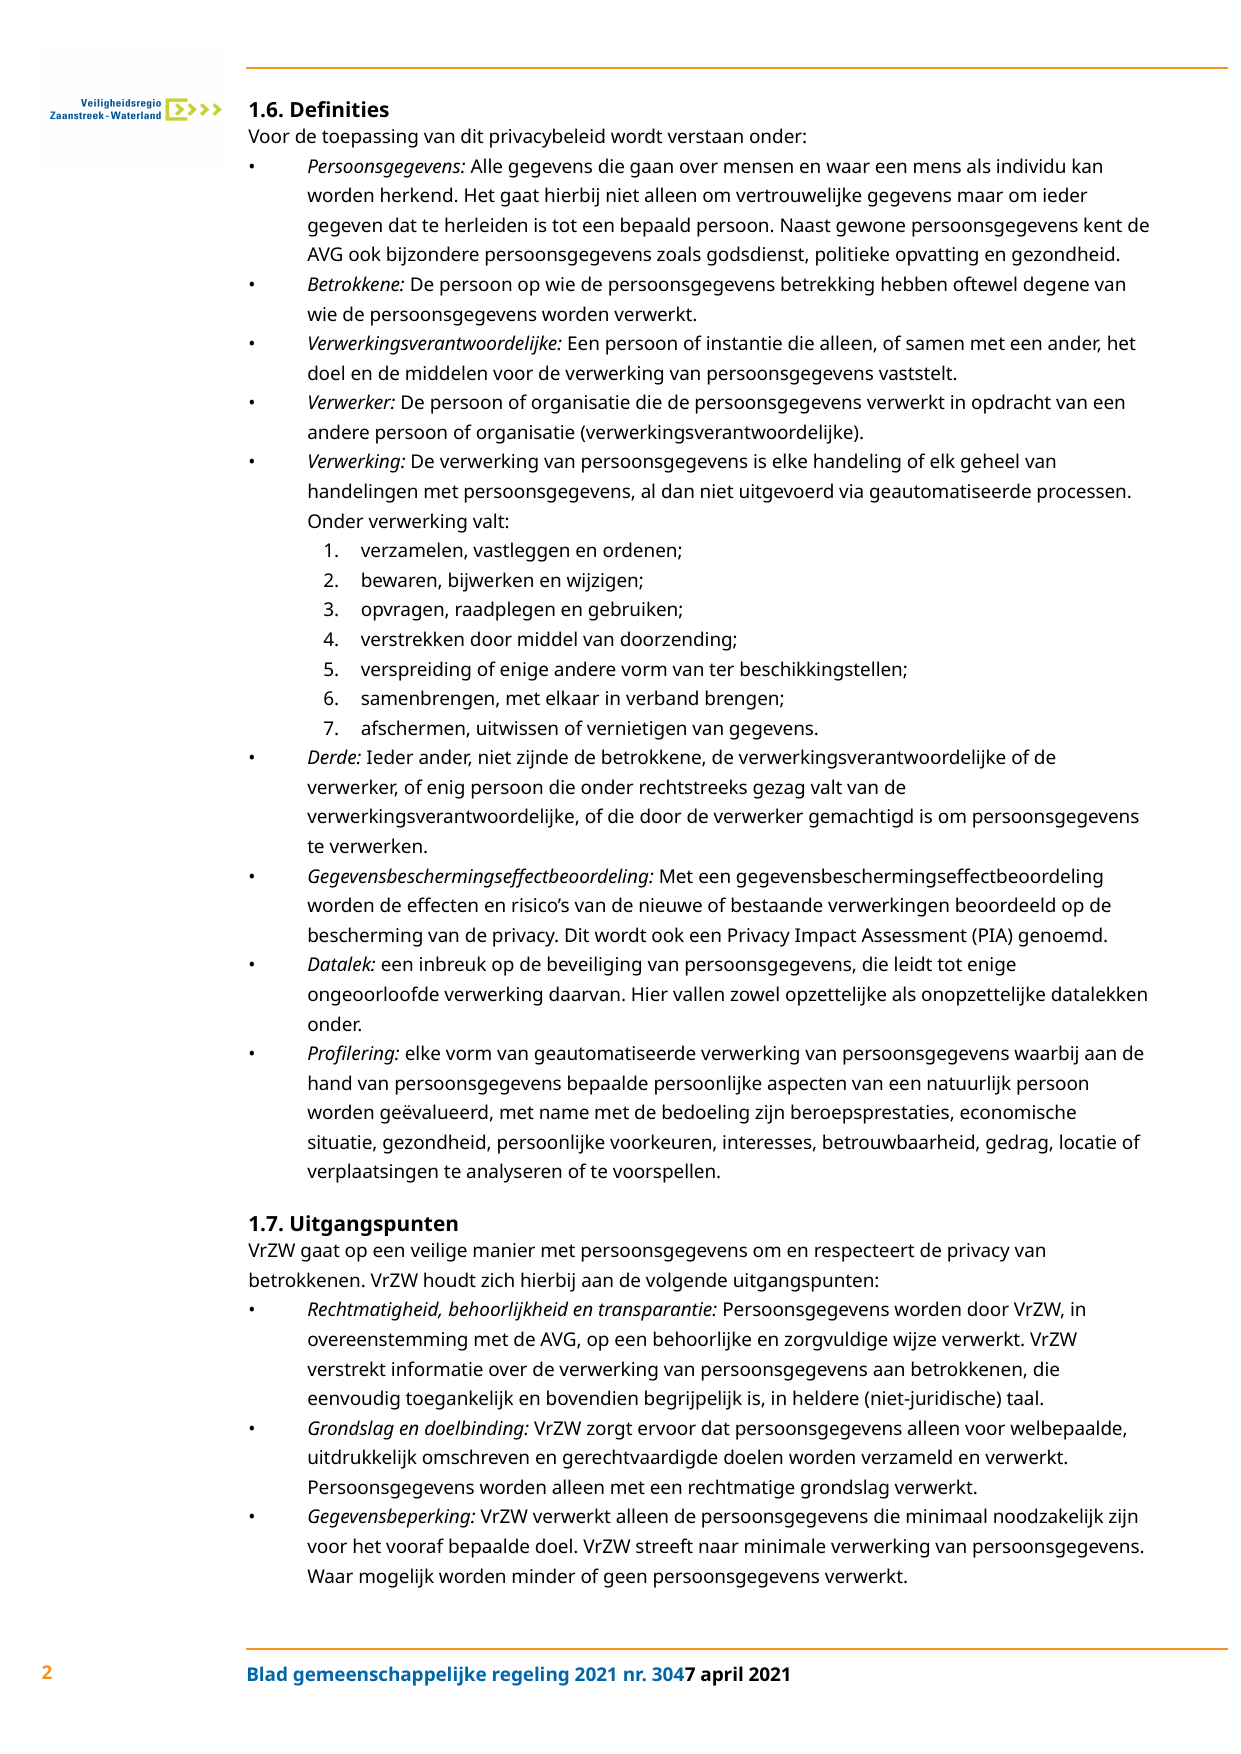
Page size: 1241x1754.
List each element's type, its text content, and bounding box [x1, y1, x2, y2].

list verspreiding of enige andere vorm van ter beschikkingstellen; [323, 656, 1152, 681]
list Verwerkingsverantwoordelijke: Een persoon of instantie die alleen, of samen met een ander, het doel en de middelen voor de verwerking van persoonsgegevens vaststelt. [248, 330, 1152, 386]
list Gegevensbeperking: VrZW verwerkt alleen de persoonsgegevens die minimaal noodzakelijk zijn voor het vooraf bepaalde doel. VrZW streeft naar minimale verwerking van persoonsgegevens. Waar mogelijk worden minder of geen persoonsgegevens verwerkt. [248, 1504, 1152, 1589]
list verzamelen, vastleggen en ordenen; [323, 537, 1152, 563]
list Rechtmatigheid, behoorlijkheid en transparantie: Persoonsgegevens worden door VrZW, in overeenstemming met de AVG, op een behoorlijke en zorgvuldige wijze verwerkt. VrZW verstrekt informatie over de verwerking van persoonsgegevens aan betrokkenen, die eenvoudig toegankelijk en bovendien begrijpelijk is, in heldere (niet-juridische) taal. [248, 1297, 1152, 1411]
list Persoonsgegevens: Alle gegevens die gaan over mensen en waar een mens als individu kan worden herkend. Het gaat hierbij niet alleen om vertrouwelijke gegevens maar om ieder gegeven dat te herleiden is tot een bepaald persoon. Naast gewone persoonsgegevens kent de AVG ook bijzondere persoonsgegevens zoals godsdienst, politieke opvatting en gezondheid. [248, 153, 1152, 267]
list Verwerking: De verwerking van persoonsgegevens is elke handeling of elk geheel van handelingen met persoonsgegevens, al dan niet uitgevoerd via geautomatiseerde processen. [248, 449, 1152, 504]
text 1.6. Definities [248, 95, 1152, 123]
list opvragen, raadplegen en gebruiken; [323, 597, 1152, 622]
text Voor de toepassing van dit privacybeleid wordt verstaan onder: [248, 123, 1152, 149]
list Grondslag en doelbinding: VrZW zorgt ervoor dat persoonsgegevens alleen voor welbepaalde, uitdrukkelijk omschreven en gerechtvaardigde doelen worden verzameld en verwerkt. Persoonsgegevens worden alleen met een rechtmatige grondslag verwerkt. [248, 1415, 1152, 1500]
list Onder verwerking valt: [248, 508, 1152, 533]
list afschermen, uitwissen of vernietigen van gegevens. [323, 715, 1152, 741]
list Derde: Ieder ander, niet zijnde de betrokkene, de verwerkingsverantwoordelijke of de verwerker, of enig persoon die onder rechtstreeks gezag valt van de verwerkingsverantwoordelijke, of die door de verwerker gemachtigd is om persoonsgegevens te verwerken. [248, 744, 1152, 859]
list verstrekken door middel van doorzending; [323, 626, 1152, 652]
list Datalek: een inbreuk op de beveiliging van persoonsgegevens, die leidt tot enige ongeoorloofde verwerking daarvan. Hier vallen zowel opzettelijke als onopzettelijke datalekken onder. [248, 952, 1152, 1036]
list Betrokkene: De persoon op wie de persoonsgegevens betrekking hebben oftewel degene van wie de persoonsgegevens worden verwerkt. [248, 271, 1152, 326]
text VrZW gaat op een veilige manier met persoonsgegevens om en respecteert de privacy van betrokkenen. VrZW houdt zich hierbij aan de volgende uitgangspunten: [248, 1237, 1152, 1293]
list samenbrengen, met elkaar in verband brengen; [323, 685, 1152, 711]
list Verwerker: De persoon of organisatie die de persoonsgegevens verwerkt in opdracht van een andere persoon of organisatie (verwerkingsverantwoordelijke). [248, 389, 1152, 445]
list bewaren, bijwerken en wijzigen; [323, 567, 1152, 593]
list Gegevensbeschermingseffectbeoordeling: Met een gegevensbeschermingseffectbeoordeling worden de effecten en risico’s van de nieuwe of bestaande verwerkingen beoordeeld op de bescherming van de privacy. Dit wordt ook een Privacy Impact Assessment (PIA) genoemd. [248, 863, 1152, 948]
picture [41, 47, 231, 172]
list Profilering: elke vorm van geautomatiseerde verwerking van persoonsgegevens waarbij aan de hand van persoonsgegevens bepaalde persoonlijke aspecten van een natuurlijk persoon worden geëvalueerd, met name met de bedoeling zijn beroepsprestaties, economische situatie, gezondheid, persoonlijke voorkeuren, interesses, betrouwbaarheid, gedrag, locatie of verplaatsingen te analyseren of te voorspellen. [248, 1040, 1152, 1184]
text 1.7. Uitgangspunten [248, 1209, 1152, 1237]
